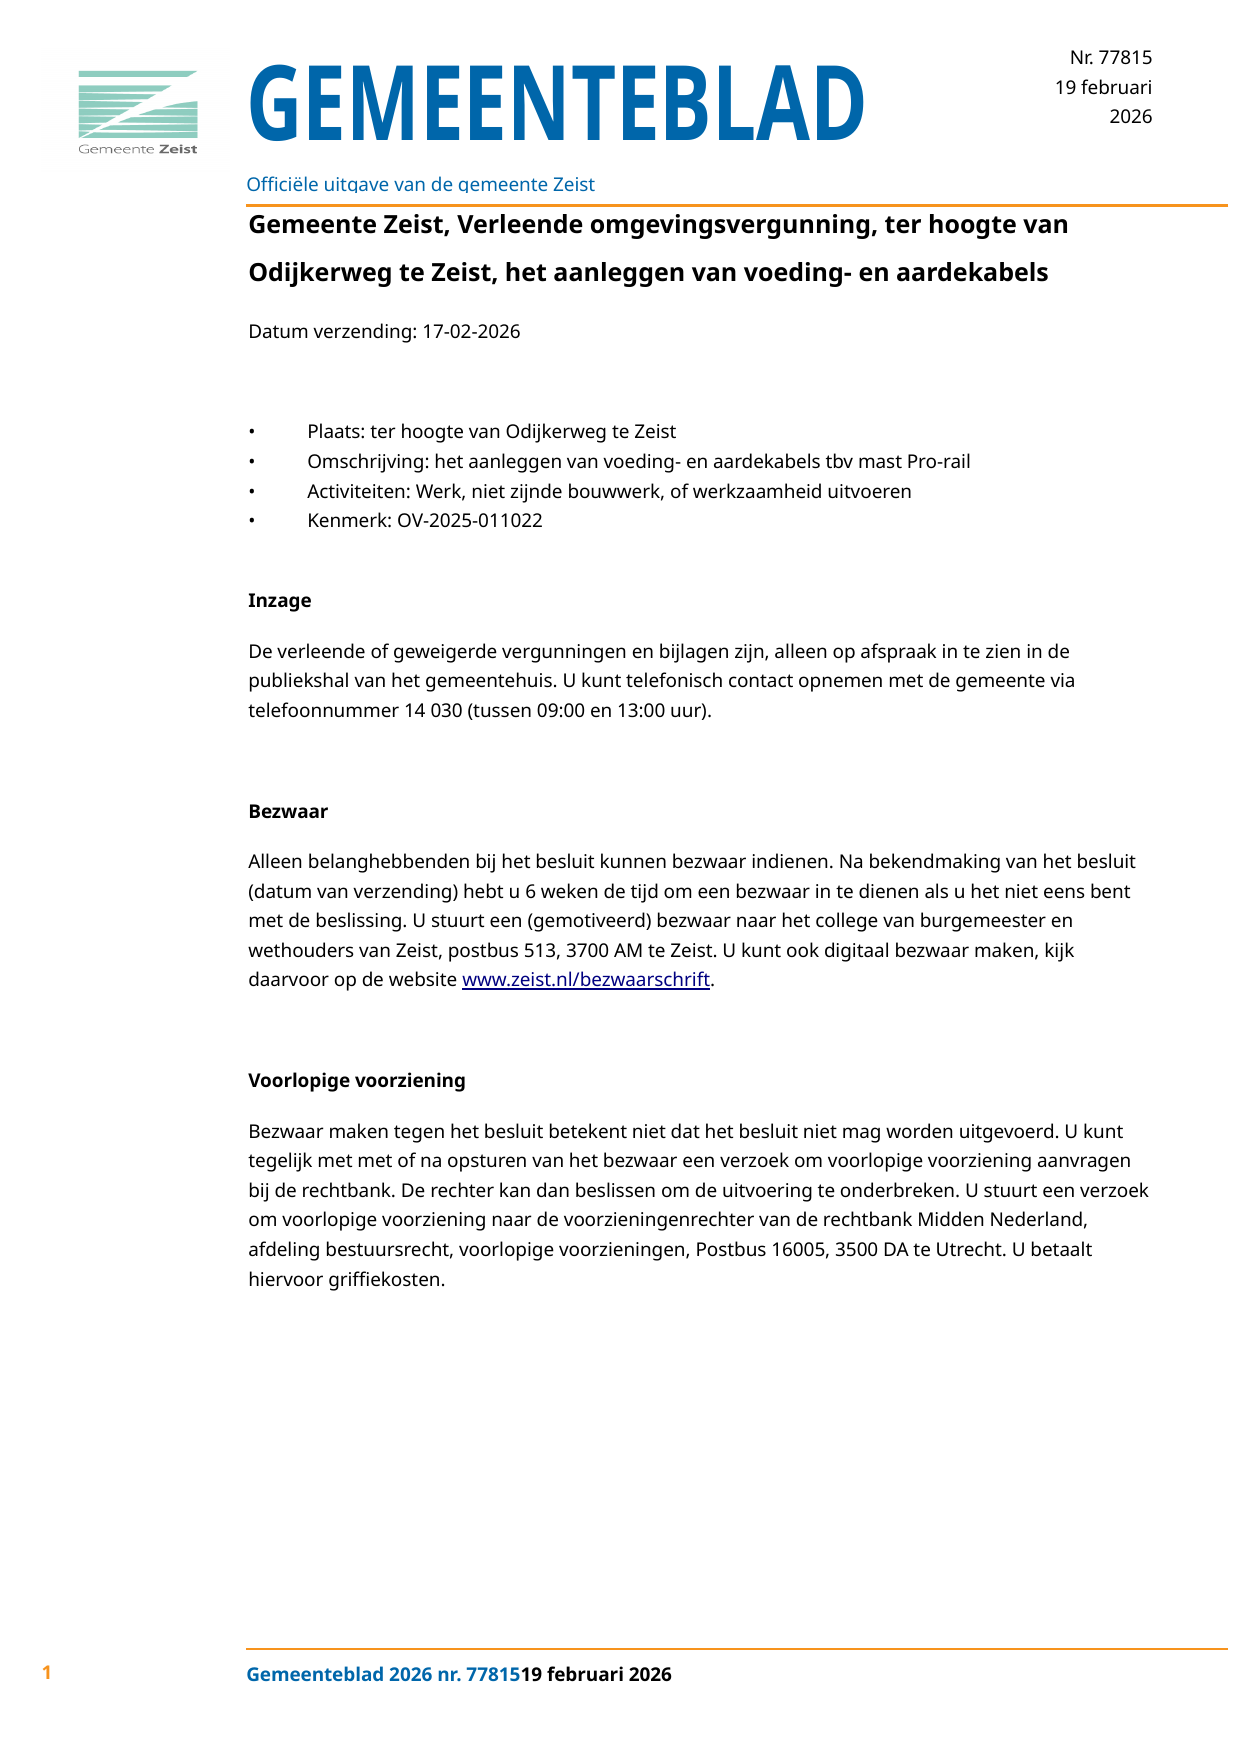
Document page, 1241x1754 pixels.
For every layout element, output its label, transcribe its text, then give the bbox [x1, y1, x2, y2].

text Bezwaar [248, 798, 1152, 824]
list Kenmerk: OV-2025-011022 [248, 507, 1152, 533]
list Plaats: ter hoogte van Odijkerweg te Zeist [248, 419, 1152, 444]
text Alleen belanghebbenden bij het besluit kunnen bezwaar indienen. Na bekendmaking van het besluit (datum van verzending) hebt u 6 weken de tijd om een bezwaar in te dienen als u het niet eens bent met de beslissing. U stuurt een (gemotiveerd) bezwaar naar het college van burgemeester en wethouders van Zeist, postbus 513, 3700 AM te Zeist. U kunt ook digitaal bezwaar maken, kijk daarvoor op de website www.zeist.nl/bezwaarschrift. [248, 848, 1152, 992]
list Omschrijving: het aanleggen van voeding- en aardekabels tbv mast Pro-rail [248, 448, 1152, 474]
text Gemeente Zeist, Verleende omgevingsvergunning, ter hoogte van Odijkerweg te Zeist, het aanleggen van voeding- en aardekabels [248, 207, 1152, 288]
text De verleende of geweigerde vergunningen en bijlagen zijn, alleen op afspraak in te zien in de publiekshal van het gemeentehuis. U kunt telefonisch contact opnemen met de gemeente via telefoonnummer 14 030 (tussen 09:00 en 13:00 uur). [248, 638, 1152, 723]
text Bezwaar maken tegen het besluit betekent niet dat het besluit niet mag worden uitgevoerd. U kunt tegelijk met met of na opsturen van het bezwaar een verzoek om voorlopige voorziening aanvragen bij de rechtbank. De rechter kan dan beslissen om de uitvoering te onderbreken. U stuurt een verzoek om voorlopige voorziening naar de voorzieningenrechter van de rechtbank Midden Nederland, afdeling bestuursrecht, voorlopige voorzieningen, Postbus 16005, 3500 DA te Utrecht. U betaalt hiervoor griffiekosten. [248, 1118, 1152, 1292]
text Datum verzending: 17-02-2026 [248, 318, 1152, 344]
list Activiteiten: Werk, niet zijnde bouwwerk, of werkzaamheid uitvoeren [248, 478, 1152, 504]
text Voorlopige voorziening [248, 1067, 1152, 1093]
text Inzage [248, 587, 1152, 613]
picture [41, 47, 231, 172]
